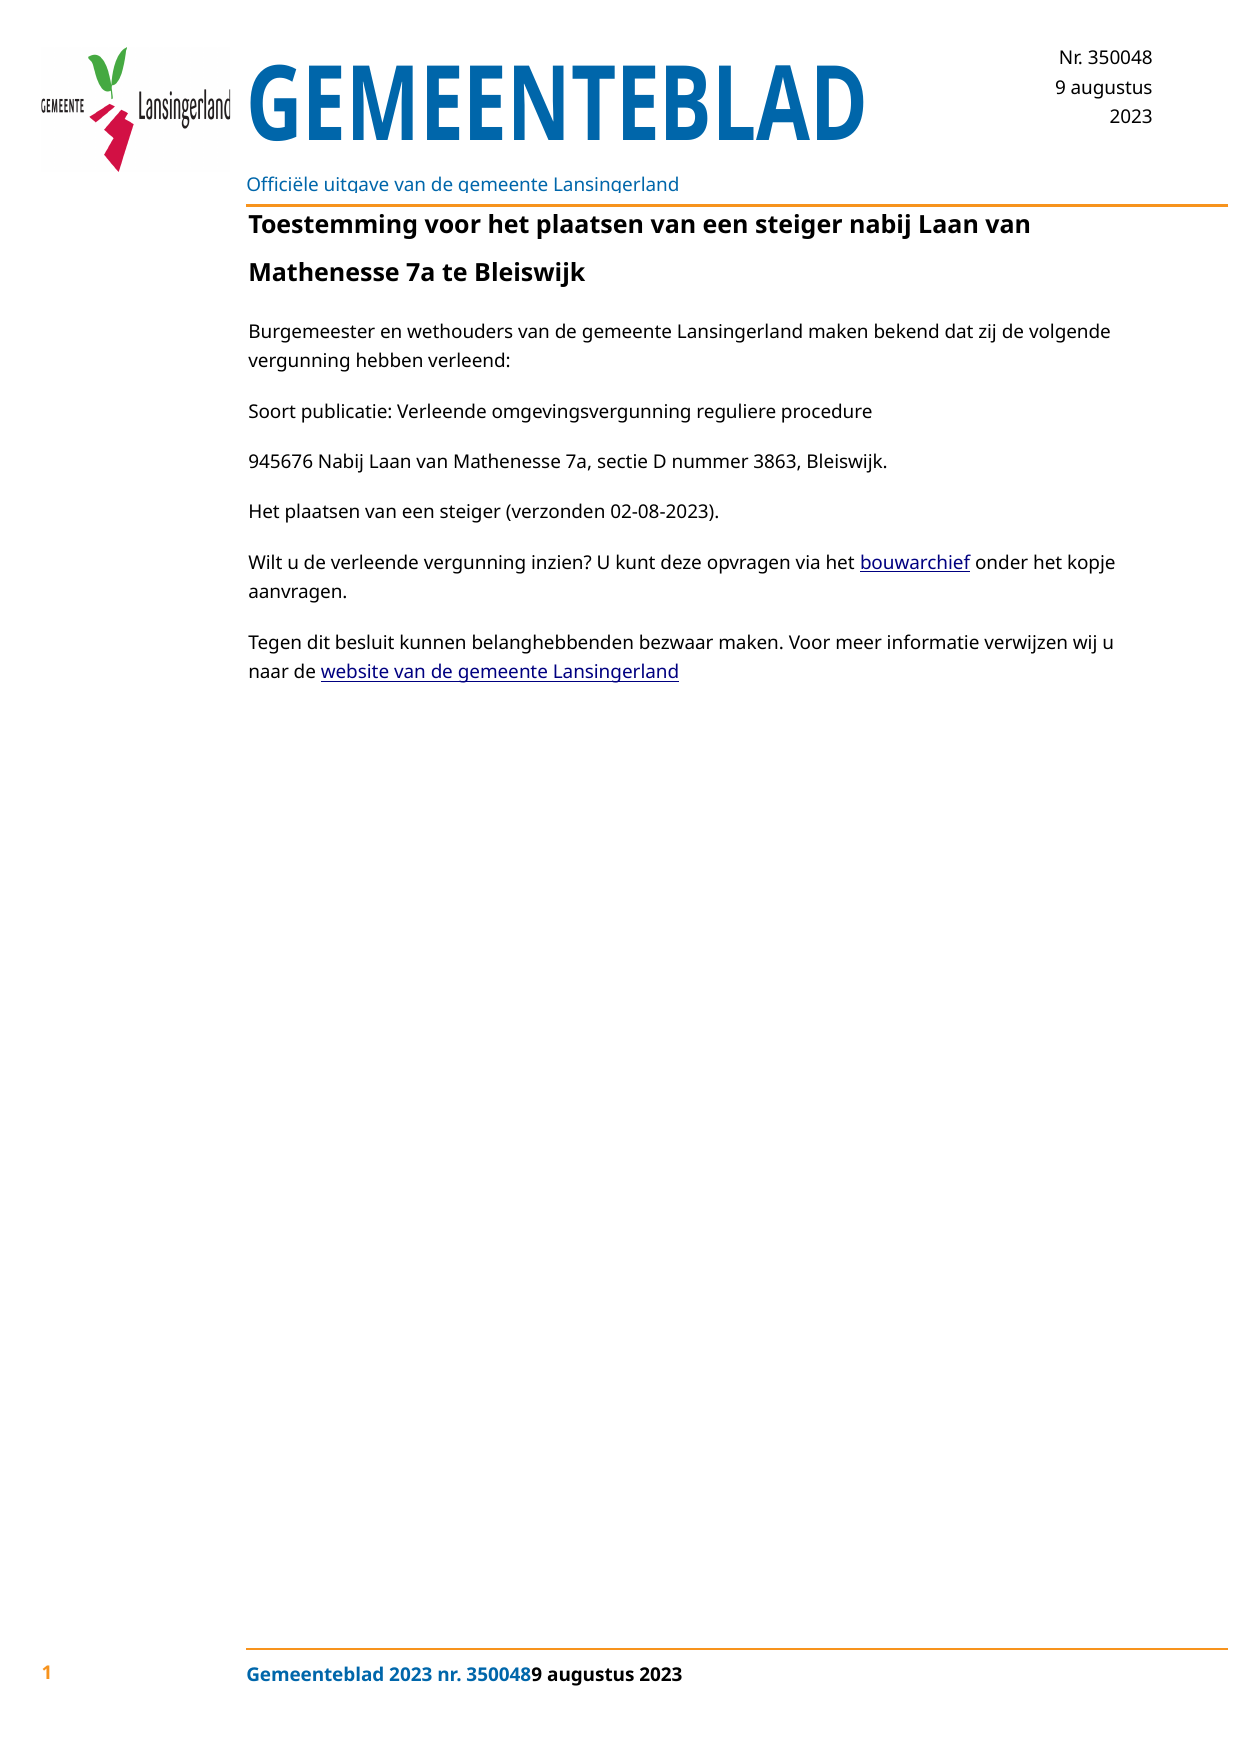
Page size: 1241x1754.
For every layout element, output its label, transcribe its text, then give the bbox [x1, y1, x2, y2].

text Tegen dit besluit kunnen belanghebbenden bezwaar maken. Voor meer informatie verwijzen wij u naar de website van de gemeente Lansingerland [248, 629, 1152, 684]
text Soort publicatie: Verleende omgevingsvergunning reguliere procedure [248, 398, 1152, 424]
text 945676 Nabij Laan van Mathenesse 7a, sectie D nummer 3863, Bleiswijk. [248, 448, 1152, 474]
text Het plaatsen van een steiger (verzonden 02-08-2023). [248, 499, 1152, 524]
picture [41, 47, 231, 172]
text Burgemeester en wethouders van de gemeente Lansingerland maken bekend dat zij de volgende vergunning hebben verleend: [248, 318, 1152, 373]
text Toestemming voor het plaatsen van een steiger nabij Laan van Mathenesse 7a te Bleiswijk [248, 207, 1152, 288]
text Wilt u de verleende vergunning inzien? U kunt deze opvragen via het bouwarchief onder het kopje aanvragen. [248, 549, 1152, 604]
